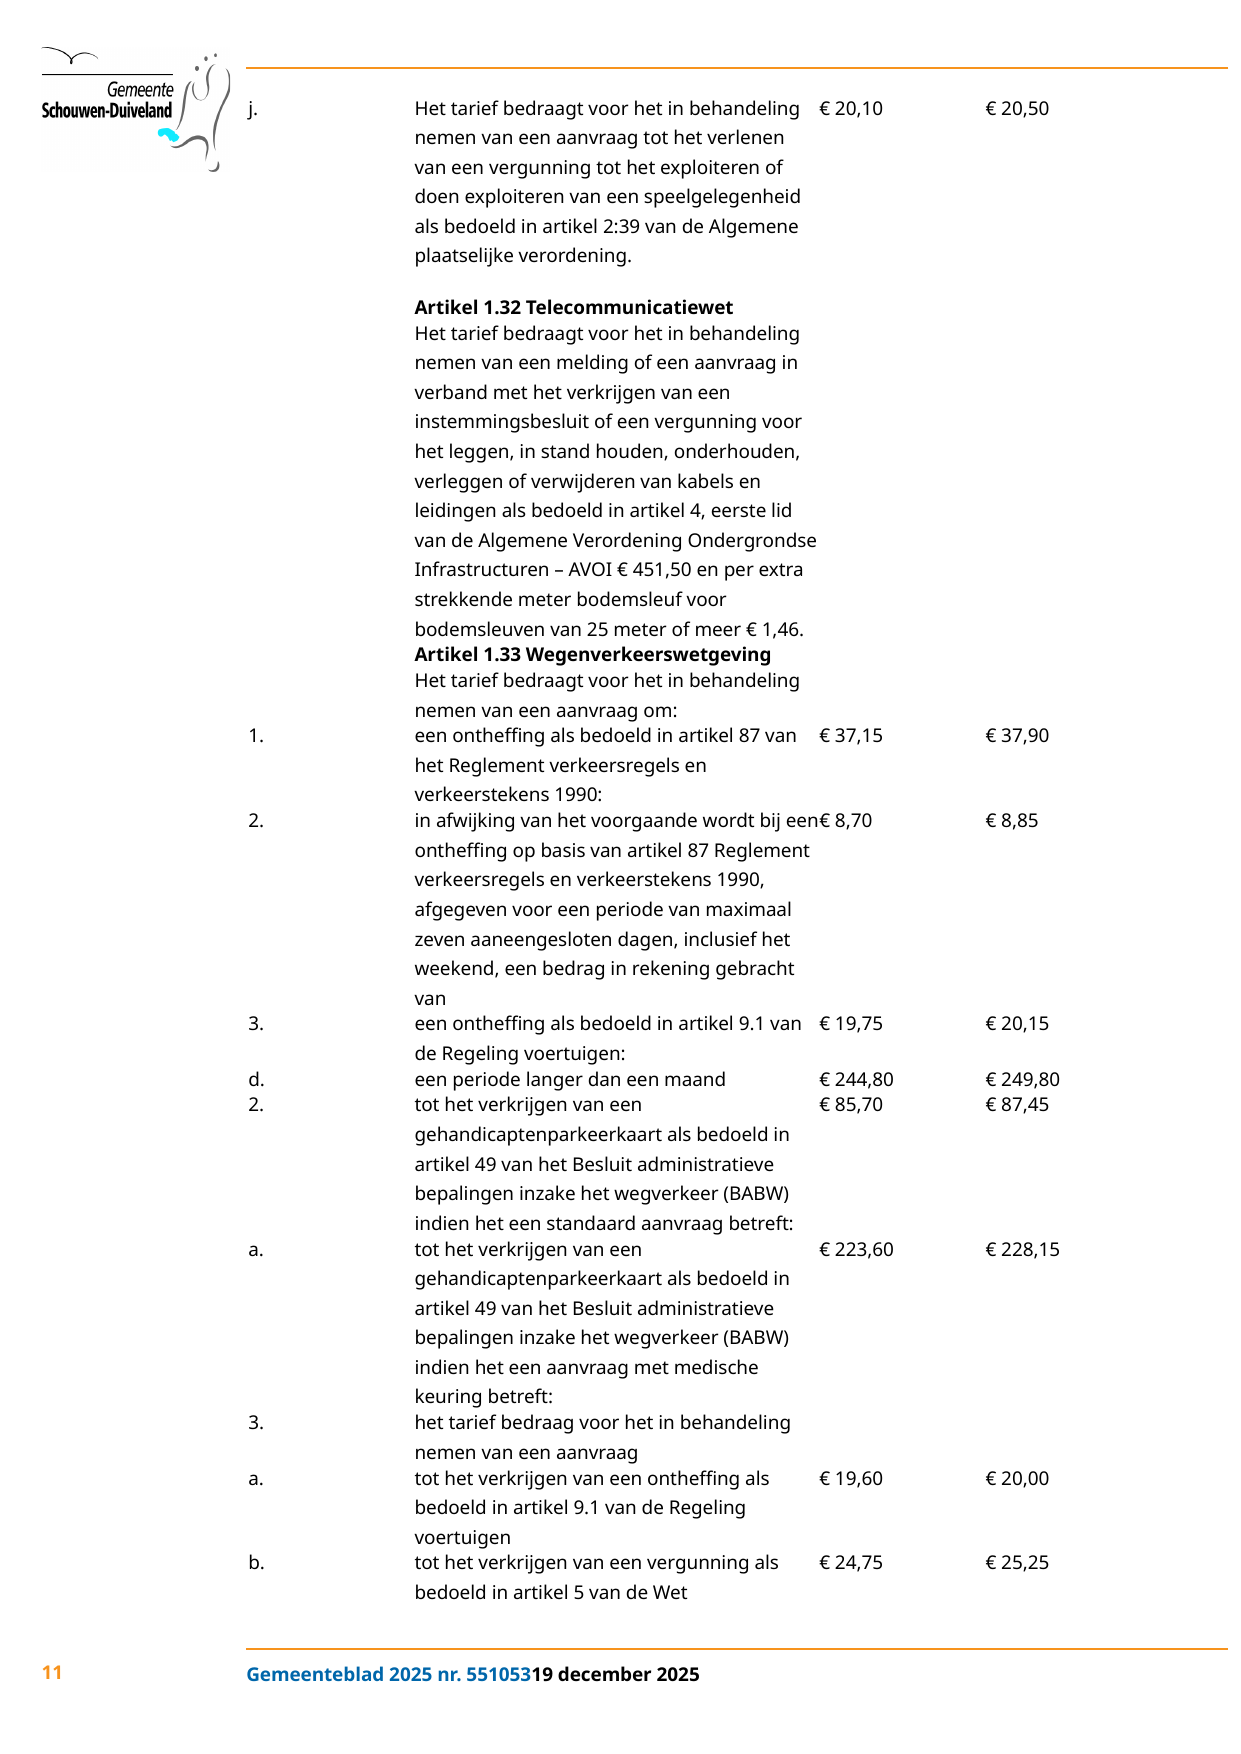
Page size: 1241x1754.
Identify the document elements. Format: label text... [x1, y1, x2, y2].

table_cell [819, 294, 985, 320]
table_cell € 37,90 [985, 723, 1152, 807]
table_cell € 19,75 [819, 1011, 985, 1066]
table_cell € 37,15 [819, 723, 985, 807]
table_cell [248, 294, 414, 320]
table_cell € 20,10 [819, 95, 985, 268]
table_cell [985, 667, 1152, 722]
table_cell tot het verkrijgen van een gehandicaptenparkeerkaart als bedoeld in artikel 49 van het Besluit administratieve bepalingen inzake het wegverkeer (BABW) indien het een standaard aanvraag betreft: [414, 1092, 819, 1236]
table_cell € 24,75 [819, 1550, 985, 1605]
table_cell € 8,70 [819, 808, 985, 1011]
table_cell € 249,80 [985, 1066, 1152, 1092]
table_cell [985, 320, 1152, 641]
table_cell € 85,70 [819, 1092, 985, 1236]
table_cell b. [248, 1550, 414, 1605]
table_cell € 20,15 [985, 1011, 1152, 1066]
table_cell [985, 1409, 1152, 1465]
table_cell [248, 269, 414, 294]
table_cell € 20,50 [985, 95, 1152, 268]
table_cell tot het verkrijgen van een vergunning als bedoeld in artikel 5 van de Wet [414, 1550, 819, 1605]
table_cell tot het verkrijgen van een ontheffing als bedoeld in artikel 9.1 van de Regeling voertuigen [414, 1465, 819, 1549]
table_cell € 228,15 [985, 1236, 1152, 1409]
table_cell Het tarief bedraagt voor het in behandeling nemen van een aanvraag om: [414, 667, 819, 722]
table_cell Artikel 1.32 Telecommunicatiewet [414, 294, 819, 320]
table_cell [985, 294, 1152, 320]
table_cell [819, 320, 985, 641]
table_cell 2. [248, 808, 414, 1011]
table_cell [985, 269, 1152, 294]
table_cell een ontheffing als bedoeld in artikel 87 van het Reglement verkeersregels en verkeerstekens 1990: [414, 723, 819, 807]
table_cell 2. [248, 1092, 414, 1236]
table_cell 3. [248, 1011, 414, 1066]
table_cell 3. [248, 1409, 414, 1465]
table_cell € 25,25 [985, 1550, 1152, 1605]
table_cell [248, 641, 414, 667]
table_cell € 20,00 [985, 1465, 1152, 1549]
table_cell in afwijking van het voorgaande wordt bij een ontheffing op basis van artikel 87 Reglement verkeersregels en verkeerstekens 1990, afgegeven voor een periode van maximaal zeven aaneengesloten dagen, inclusief het weekend, een bedrag in rekening gebracht van [414, 808, 819, 1011]
table_cell [985, 641, 1152, 667]
table_cell een periode langer dan een maand [414, 1066, 819, 1092]
table_cell [819, 269, 985, 294]
table_cell a. [248, 1236, 414, 1409]
table_cell [819, 641, 985, 667]
table_cell € 19,60 [819, 1465, 985, 1549]
picture [41, 47, 231, 172]
table_cell [819, 667, 985, 722]
table_cell Artikel 1.33 Wegenverkeerswetgeving [414, 641, 819, 667]
table_cell € 223,60 [819, 1236, 985, 1409]
table_cell € 87,45 [985, 1092, 1152, 1236]
table_cell 1. [248, 723, 414, 807]
table_cell [248, 667, 414, 722]
table_cell € 244,80 [819, 1066, 985, 1092]
table_cell het tarief bedraag voor het in behandeling nemen van een aanvraag [414, 1409, 819, 1465]
table_cell [819, 1409, 985, 1465]
table_cell Het tarief bedraagt voor het in behandeling nemen van een melding of een aanvraag in verband met het verkrijgen van een instemmingsbesluit of een vergunning voor het leggen, in stand houden, onderhouden, verleggen of verwijderen van kabels en leidingen als bedoeld in artikel 4, eerste lid van de Algemene Verordening Ondergrondse Infrastructuren – AVOI € 451,50 en per extra strekkende meter bodemsleuf voor bodemsleuven van 25 meter of meer € 1,46. [414, 320, 819, 641]
table_cell [248, 320, 414, 641]
table_cell a. [248, 1465, 414, 1549]
table_cell [414, 269, 819, 294]
table_cell Het tarief bedraagt voor het in behandeling nemen van een aanvraag tot het verlenen van een vergunning tot het exploiteren of doen exploiteren van een speelgelegenheid als bedoeld in artikel 2:39 van de Algemene plaatselijke verordening. [414, 95, 819, 268]
table_cell j. [248, 95, 414, 268]
table_cell tot het verkrijgen van een gehandicaptenparkeerkaart als bedoeld in artikel 49 van het Besluit administratieve bepalingen inzake het wegverkeer (BABW) indien het een aanvraag met medische keuring betreft: [414, 1236, 819, 1409]
table_cell € 8,85 [985, 808, 1152, 1011]
table_cell d. [248, 1066, 414, 1092]
table_cell een ontheffing als bedoeld in artikel 9.1 van de Regeling voertuigen: [414, 1011, 819, 1066]
